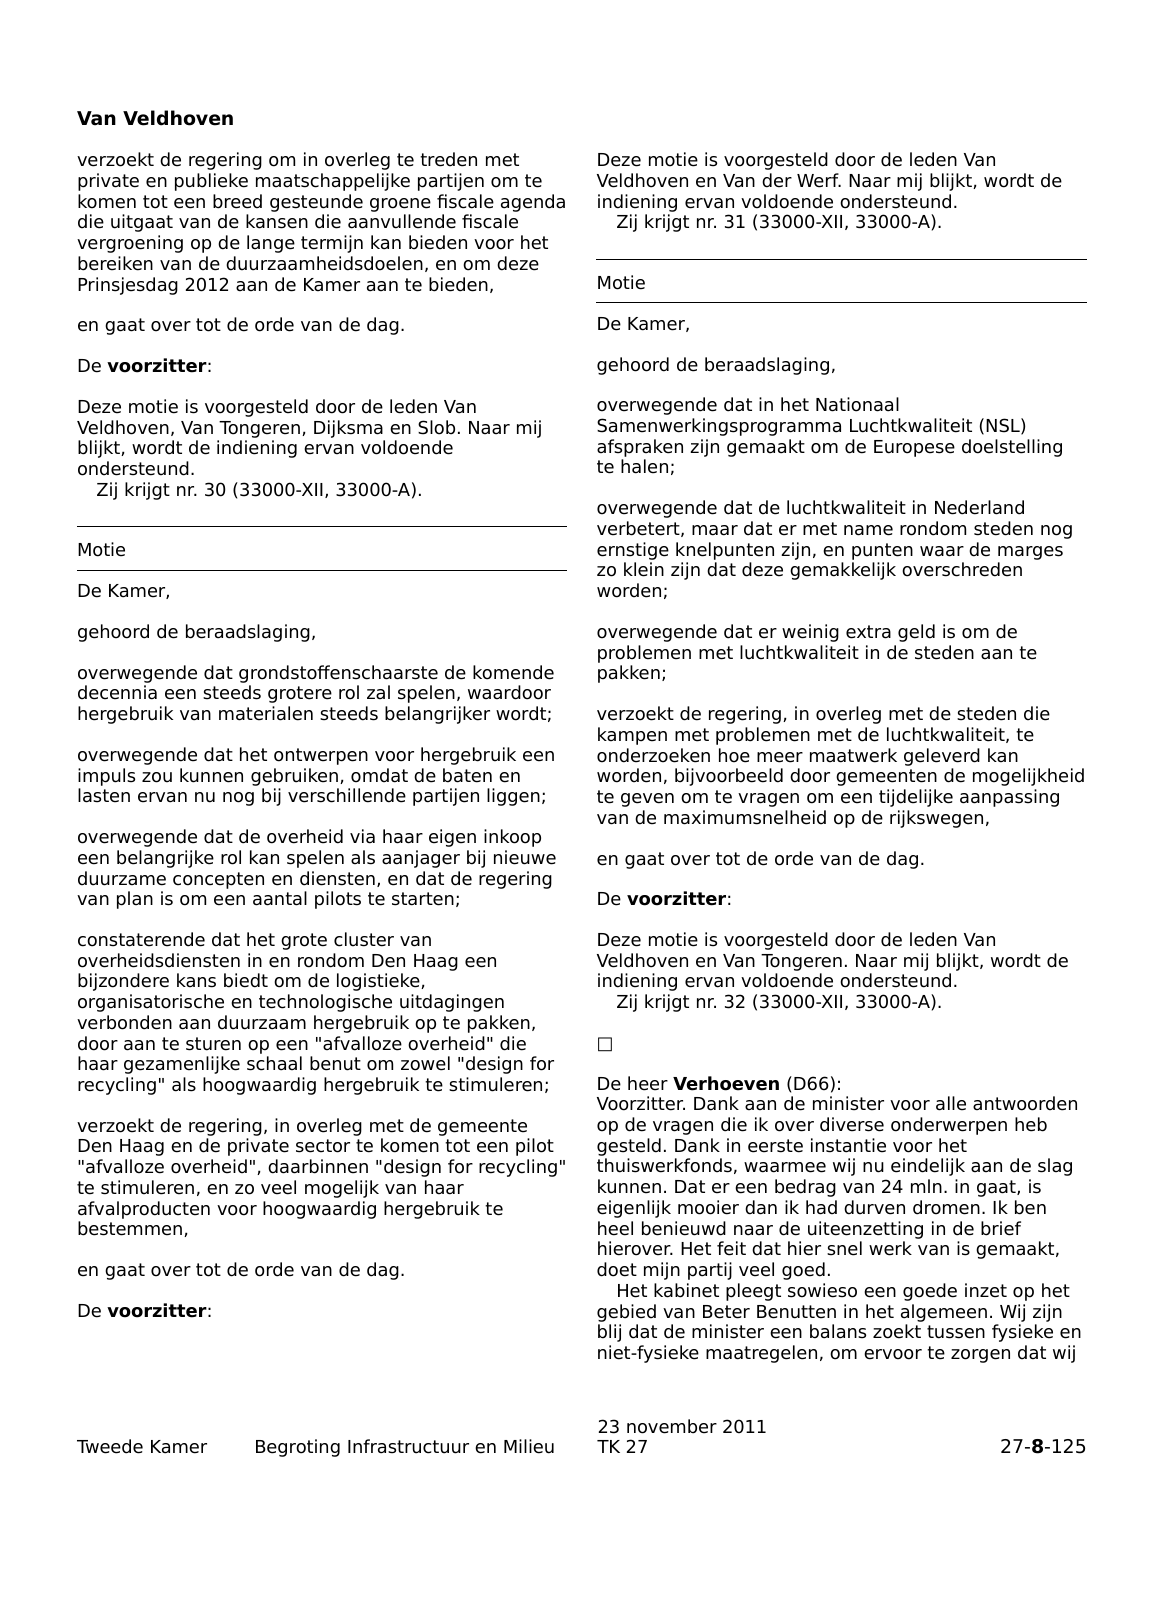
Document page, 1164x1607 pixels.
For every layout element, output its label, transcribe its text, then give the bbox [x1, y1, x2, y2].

text overwegende dat het ontwerpen voor hergebruik een impuls zou kunnen gebruiken, omdat de baten en lasten ervan nu nog bij verschillende partijen liggen; [77, 745, 567, 807]
text De voorzitter: [596, 889, 1087, 910]
text Zij krijgt nr. 31 (33000-XII, 33000-A). [596, 212, 1087, 233]
text De voorzitter: [77, 356, 567, 377]
text en gaat over tot de orde van de dag. [596, 848, 1087, 869]
text constaterende dat het grote cluster van overheidsdiensten in en rondom Den Haag een bijzondere kans biedt om de logistieke, organisatorische en technologische uitdagingen verbonden aan duurzaam hergebruik op te pakken, door aan te sturen op een "afvalloze overheid" die haar gezamenlijke schaal benut om zowel "design for recycling" als hoogwaardig hergebruik te stimuleren; [77, 930, 567, 1096]
text Motie [77, 540, 567, 561]
text overwegende dat de luchtkwaliteit in Nederland verbetert, maar dat er met name rondom steden nog ernstige knelpunten zijn, en punten waar de marges zo klein zijn dat deze gemakkelijk overschreden worden; [596, 498, 1087, 602]
text Zij krijgt nr. 30 (33000-XII, 33000-A). [77, 480, 567, 500]
text Voorzitter. Dank aan de minister voor alle antwoorden op de vragen die ik over diverse onderwerpen heb gesteld. Dank in eerste instantie voor het thuiswerkfonds, waarmee wij nu eindelijk aan de slag kunnen. Dat er een bedrag van 24 mln. in gaat, is eigenlijk mooier dan ik had durven dromen. Ik ben heel benieuwd naar de uiteenzetting in de brief hierover. Het feit dat hier snel werk van is gemaakt, doet mijn partij veel goed. [596, 1094, 1087, 1281]
text Deze motie is voorgesteld door de leden Van Veldhoven en Van der Werf. Naar mij blijkt, wordt de indiening ervan voldoende ondersteund. [596, 150, 1087, 212]
text □ [596, 1033, 1087, 1053]
text De Kamer, [596, 314, 1087, 334]
text De heer Verhoeven (D66): [596, 1073, 1087, 1094]
text overwegende dat in het Nationaal Samenwerkingsprogramma Luchtkwaliteit (NSL) afspraken zijn gemaakt om de Europese doelstelling te halen; [596, 395, 1087, 478]
text overwegende dat er weinig extra geld is om de problemen met luchtkwaliteit in de steden aan te pakken; [596, 622, 1087, 684]
text Het kabinet pleegt sowieso een goede inzet op het gebied van Beter Benutten in het algemeen. Wij zijn blij dat de minister een balans zoekt tussen fysieke en niet-fysieke maatregelen, om ervoor te zorgen dat wij [596, 1281, 1087, 1364]
text verzoekt de regering, in overleg met de steden die kampen met problemen met de luchtkwaliteit, te onderzoeken hoe meer maatwerk geleverd kan worden, bijvoorbeeld door gemeenten de mogelijkheid te geven om te vragen om een tijdelijke aanpassing van de maximumsnelheid op de rijkswegen, [596, 704, 1087, 828]
text De voorzitter: [77, 1301, 567, 1321]
text en gaat over tot de orde van de dag. [77, 315, 567, 336]
text verzoekt de regering, in overleg met de gemeente Den Haag en de private sector te komen tot een pilot "afvalloze overheid", daarbinnen "design for recycling" te stimuleren, en zo veel mogelijk van haar afvalproducten voor hoogwaardig hergebruik te bestemmen, [77, 1116, 567, 1240]
text De Kamer, [77, 581, 567, 602]
text Deze motie is voorgesteld door de leden Van Veldhoven en Van Tongeren. Naar mij blijkt, wordt de indiening ervan voldoende ondersteund. [596, 930, 1087, 992]
text overwegende dat grondstoffenschaarste de komende decennia een steeds grotere rol zal spelen, waardoor hergebruik van materialen steeds belangrijker wordt; [77, 662, 567, 725]
text gehoord de beraadslaging, [596, 354, 1087, 375]
text Motie [596, 273, 1087, 294]
text Zij krijgt nr. 32 (33000-XII, 33000-A). [596, 992, 1087, 1013]
text overwegende dat de overheid via haar eigen inkoop een belangrijke rol kan spelen als aanjager bij nieuwe duurzame concepten en diensten, en dat de regering van plan is om een aantal pilots te starten; [77, 827, 567, 910]
text verzoekt de regering om in overleg te treden met private en publieke maatschappelijke partijen om te komen tot een breed gesteunde groene fiscale agenda die uitgaat van de kansen die aanvullende fiscale vergroening op de lange termijn kan bieden voor het bereiken van de duurzaamheidsdoelen, en om deze Prinsjesdag 2012 aan de Kamer aan te bieden, [77, 150, 567, 295]
text en gaat over tot de orde van de dag. [77, 1260, 567, 1281]
text Deze motie is voorgesteld door de leden Van Veldhoven, Van Tongeren, Dijksma en Slob. Naar mij blijkt, wordt de indiening ervan voldoende ondersteund. [77, 397, 567, 480]
text gehoord de beraadslaging, [77, 622, 567, 642]
